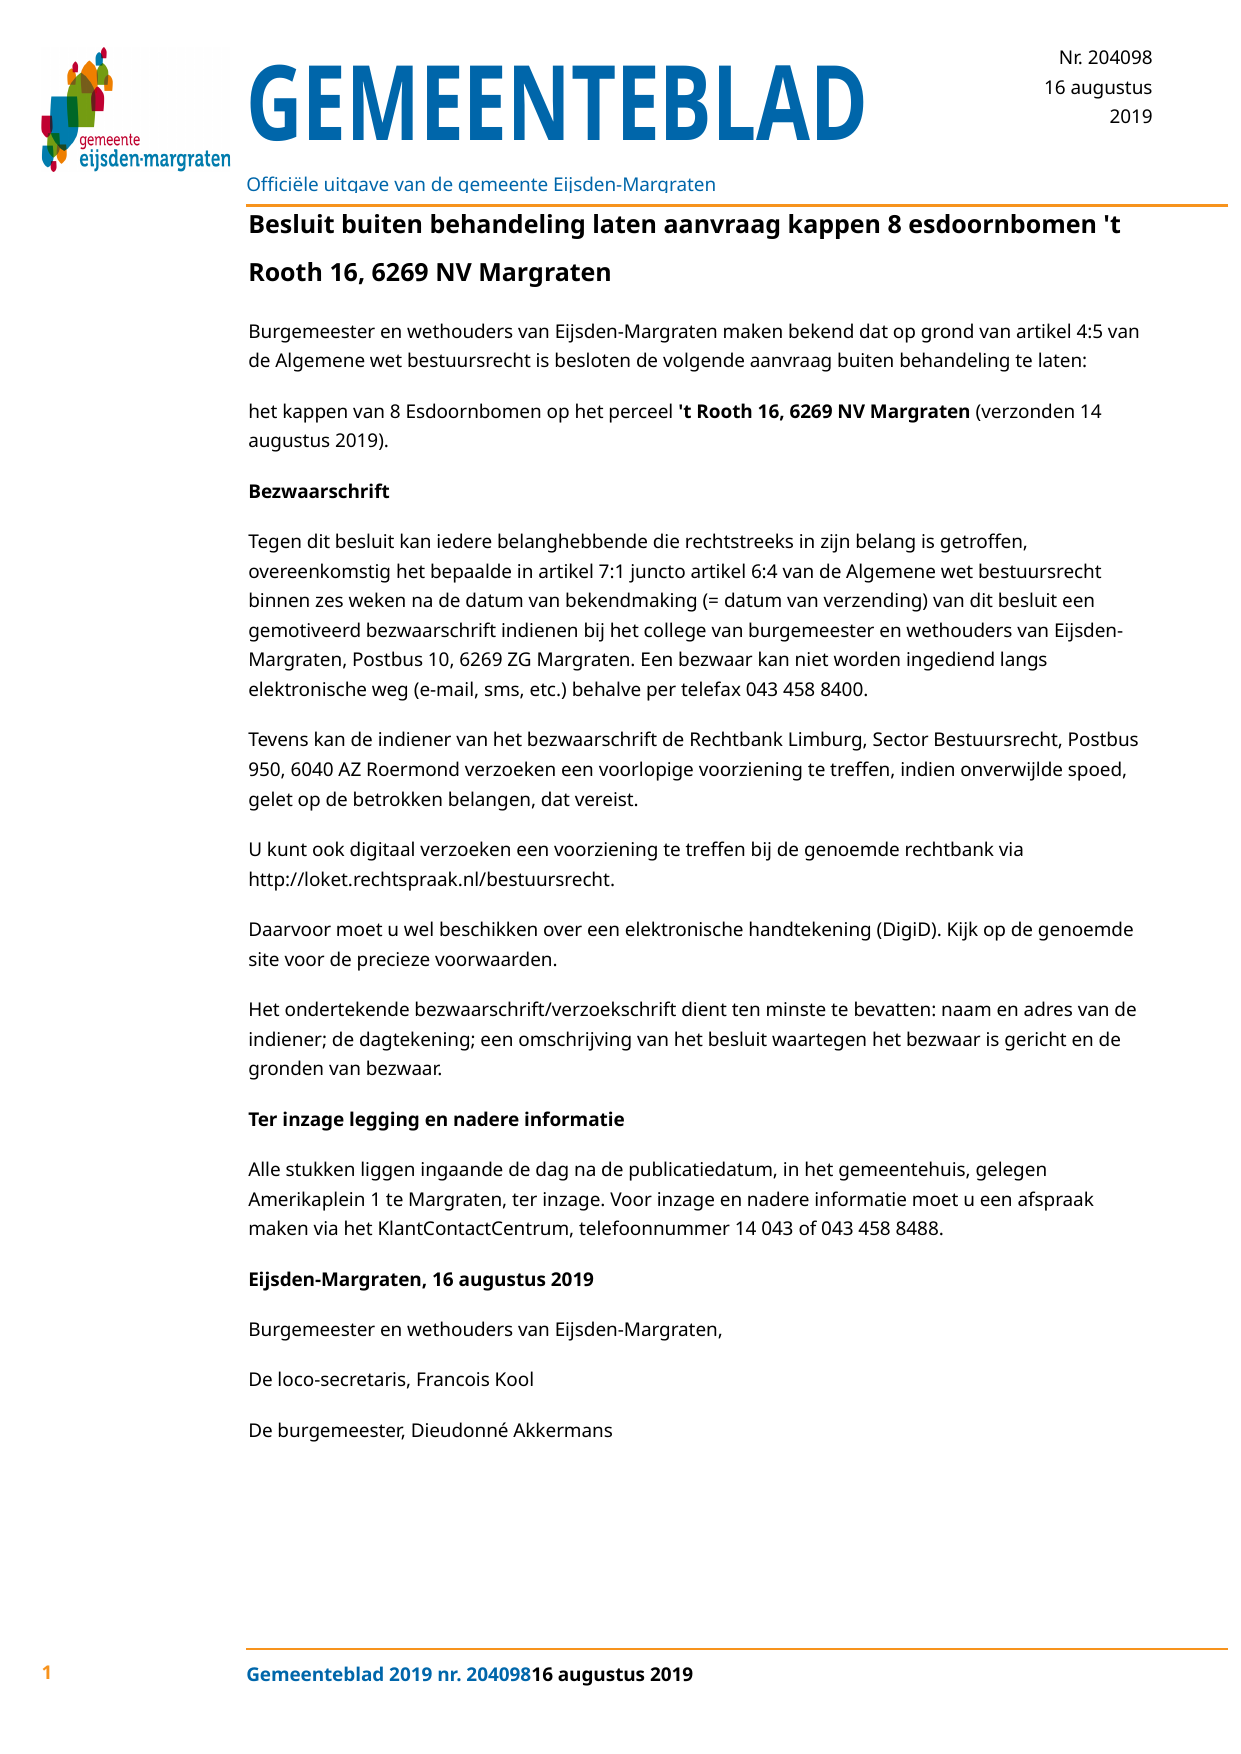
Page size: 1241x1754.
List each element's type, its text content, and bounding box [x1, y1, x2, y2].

text Tegen dit besluit kan iedere belanghebbende die rechtstreeks in zijn belang is getroffen, overeenkomstig het bepaalde in artikel 7:1 juncto artikel 6:4 van de Algemene wet bestuursrecht binnen zes weken na de datum van bekendmaking (= datum van verzending) van dit besluit een gemotiveerd bezwaarschrift indienen bij het college van burgemeester en wethouders van Eijsden-Margraten, Postbus 10, 6269 ZG Margraten. Een bezwaar kan niet worden ingediend langs elektronische weg (e-mail, sms, etc.) behalve per telefax 043 458 8400. [248, 528, 1152, 702]
text het kappen van 8 Esdoornbomen op het perceel 't Rooth 16, 6269 NV Margraten (verzonden 14 augustus 2019). [248, 398, 1152, 453]
picture [41, 47, 231, 172]
text De burgemeester, Dieudonné Akkermans [248, 1417, 1152, 1443]
text Burgemeester en wethouders van Eijsden-Margraten maken bekend dat op grond van artikel 4:5 van de Algemene wet bestuursrecht is besloten de volgende aanvraag buiten behandeling te laten: [248, 318, 1152, 373]
text Besluit buiten behandeling laten aanvraag kappen 8 esdoornbomen 't Rooth 16, 6269 NV Margraten [248, 207, 1152, 288]
text Daarvoor moet u wel beschikken over een elektronische handtekening (DigiD). Kijk op de genoemde site voor de precieze voorwaarden. [248, 916, 1152, 972]
text Het ondertekende bezwaarschrift/verzoekschrift dient ten minste te bevatten: naam en adres van de indiener; de dagtekening; een omschrijving van het besluit waartegen het bezwaar is gericht en de gronden van bezwaar. [248, 996, 1152, 1081]
text Burgemeester en wethouders van Eijsden-Margraten, [248, 1316, 1152, 1342]
text Alle stukken liggen ingaande de dag na de publicatiedatum, in het gemeentehuis, gelegen Amerikaplein 1 te Margraten, ter inzage. Voor inzage en nadere informatie moet u een afspraak maken via het KlantContactCentrum, telefoonnummer 14 043 of 043 458 8488. [248, 1156, 1152, 1241]
text Eijsden-Margraten, 16 augustus 2019 [248, 1266, 1152, 1292]
text U kunt ook digitaal verzoeken een voorziening te treffen bij de genoemde rechtbank via http://loket.rechtspraak.nl/bestuursrecht. [248, 836, 1152, 892]
text Tevens kan de indiener van het bezwaarschrift de Rechtbank Limburg, Sector Bestuursrecht, Postbus 950, 6040 AZ Roermond verzoeken een voorlopige voorziening te treffen, indien onverwijlde spoed, gelet op de betrokken belangen, dat vereist. [248, 727, 1152, 812]
text De loco-secretaris, Francois Kool [248, 1367, 1152, 1392]
text Bezwaarschrift [248, 478, 1152, 504]
text Ter inzage legging en nadere informatie [248, 1106, 1152, 1132]
